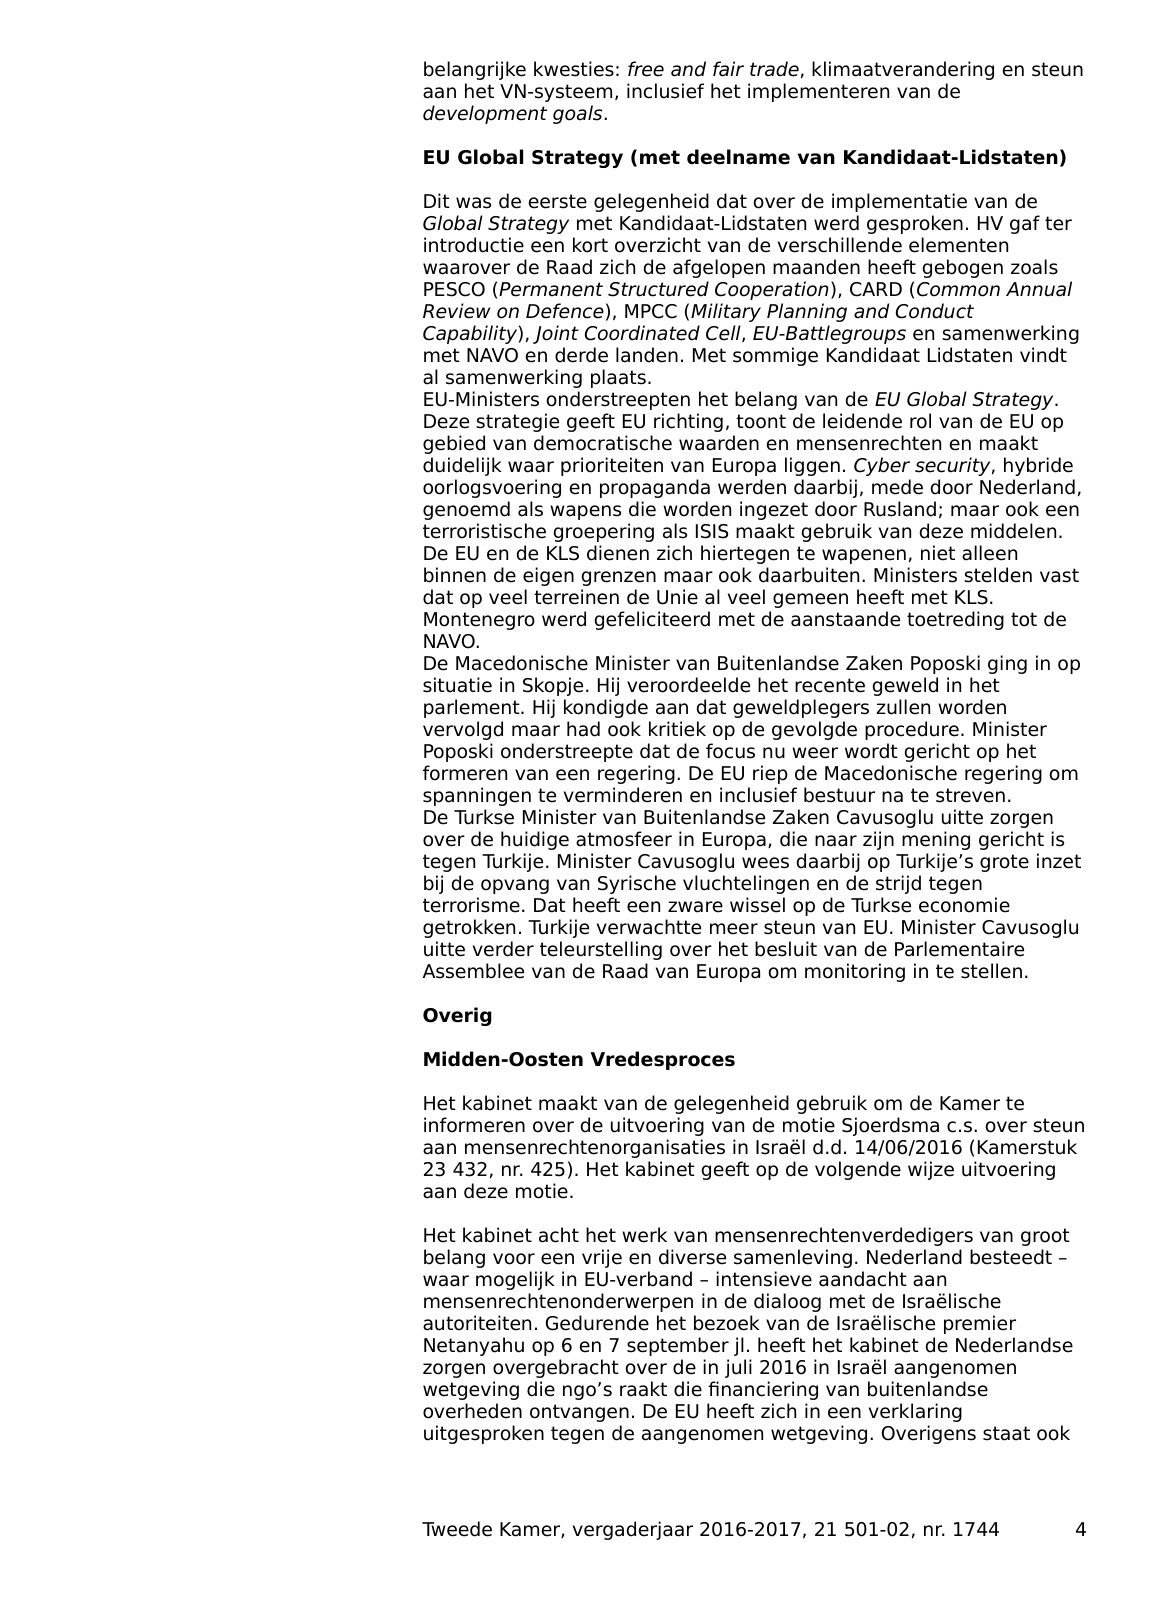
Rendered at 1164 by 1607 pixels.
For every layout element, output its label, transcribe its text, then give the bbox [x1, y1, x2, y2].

text De Macedonische Minister van Buitenlandse Zaken Poposki ging in op situatie in Skopje. Hij veroordeelde het recente geweld in het parlement. Hij kondigde aan dat geweldplegers zullen worden vervolgd maar had ook kritiek op de gevolgde procedure. Minister Poposki onderstreepte dat de focus nu weer wordt gericht op het formeren van een regering. De EU riep de Macedonische regering om spanningen te verminderen en inclusief bestuur na te streven. [422, 653, 1087, 807]
text Het kabinet acht het werk van mensenrechtenverdedigers van groot belang voor een vrije en diverse samenleving. Nederland besteedt – waar mogelijk in EU-verband – intensieve aandacht aan mensenrechtenonderwerpen in de dialoog met de Israëlische autoriteiten. Gedurende het bezoek van de Israëlische premier Netanyahu op 6 en 7 september jl. heeft het kabinet de Nederlandse zorgen overgebracht over de in juli 2016 in Israël aangenomen wetgeving die ngo’s raakt die financiering van buitenlandse overheden ontvangen. De EU heeft zich in een verklaring uitgesproken tegen de aangenomen wetgeving. Overigens staat ook [422, 1225, 1087, 1445]
subtitle EU Global Strategy (met deelname van Kandidaat-Lidstaten) [422, 147, 1087, 169]
text Dit was de eerste gelegenheid dat over de implementatie van de Global Strategy met Kandidaat-Lidstaten werd gesproken. HV gaf ter introductie een kort overzicht van de verschillende elementen waarover de Raad zich de afgelopen maanden heeft gebogen zoals PESCO (Permanent Structured Cooperation), CARD (Common Annual Review on Defence), MPCC (Military Planning and Conduct Capability), Joint Coordinated Cell, EU-Battlegroups en samenwerking met NAVO en derde landen. Met sommige Kandidaat Lidstaten vindt al samenwerking plaats. [422, 191, 1087, 389]
text EU-Ministers onderstreepten het belang van de EU Global Strategy. Deze strategie geeft EU richting, toont de leidende rol van de EU op gebied van democratische waarden en mensenrechten en maakt duidelijk waar prioriteiten van Europa liggen. Cyber security, hybride oorlogsvoering en propaganda werden daarbij, mede door Nederland, genoemd als wapens die worden ingezet door Rusland; maar ook een terroristische groepering als ISIS maakt gebruik van deze middelen. De EU en de KLS dienen zich hiertegen te wapenen, niet alleen binnen de eigen grenzen maar ook daarbuiten. Ministers stelden vast dat op veel terreinen de Unie al veel gemeen heeft met KLS. Montenegro werd gefeliciteerd met de aanstaande toetreding tot de NAVO. [422, 389, 1087, 653]
subtitle Midden-Oosten Vredesproces [422, 1049, 1087, 1071]
text De Turkse Minister van Buitenlandse Zaken Cavusoglu uitte zorgen over de huidige atmosfeer in Europa, die naar zijn mening gericht is tegen Turkije. Minister Cavusoglu wees daarbij op Turkije’s grote inzet bij de opvang van Syrische vluchtelingen en de strijd tegen terrorisme. Dat heeft een zware wissel op de Turkse economie getrokken. Turkije verwachtte meer steun van EU. Minister Cavusoglu uitte verder teleurstelling over het besluit van de Parlementaire Assemblee van de Raad van Europa om monitoring in te stellen. [422, 807, 1087, 983]
text belangrijke kwesties: free and fair trade, klimaatverandering en steun aan het VN-systeem, inclusief het implementeren van de development goals. [422, 59, 1087, 125]
subtitle Overig [422, 1005, 1087, 1027]
text Het kabinet maakt van de gelegenheid gebruik om de Kamer te informeren over de uitvoering van de motie Sjoerdsma c.s. over steun aan mensenrechtenorganisaties in Israël d.d. 14/06/2016 (Kamerstuk 23 432, nr. 425). Het kabinet geeft op de volgende wijze uitvoering aan deze motie. [422, 1093, 1087, 1203]
